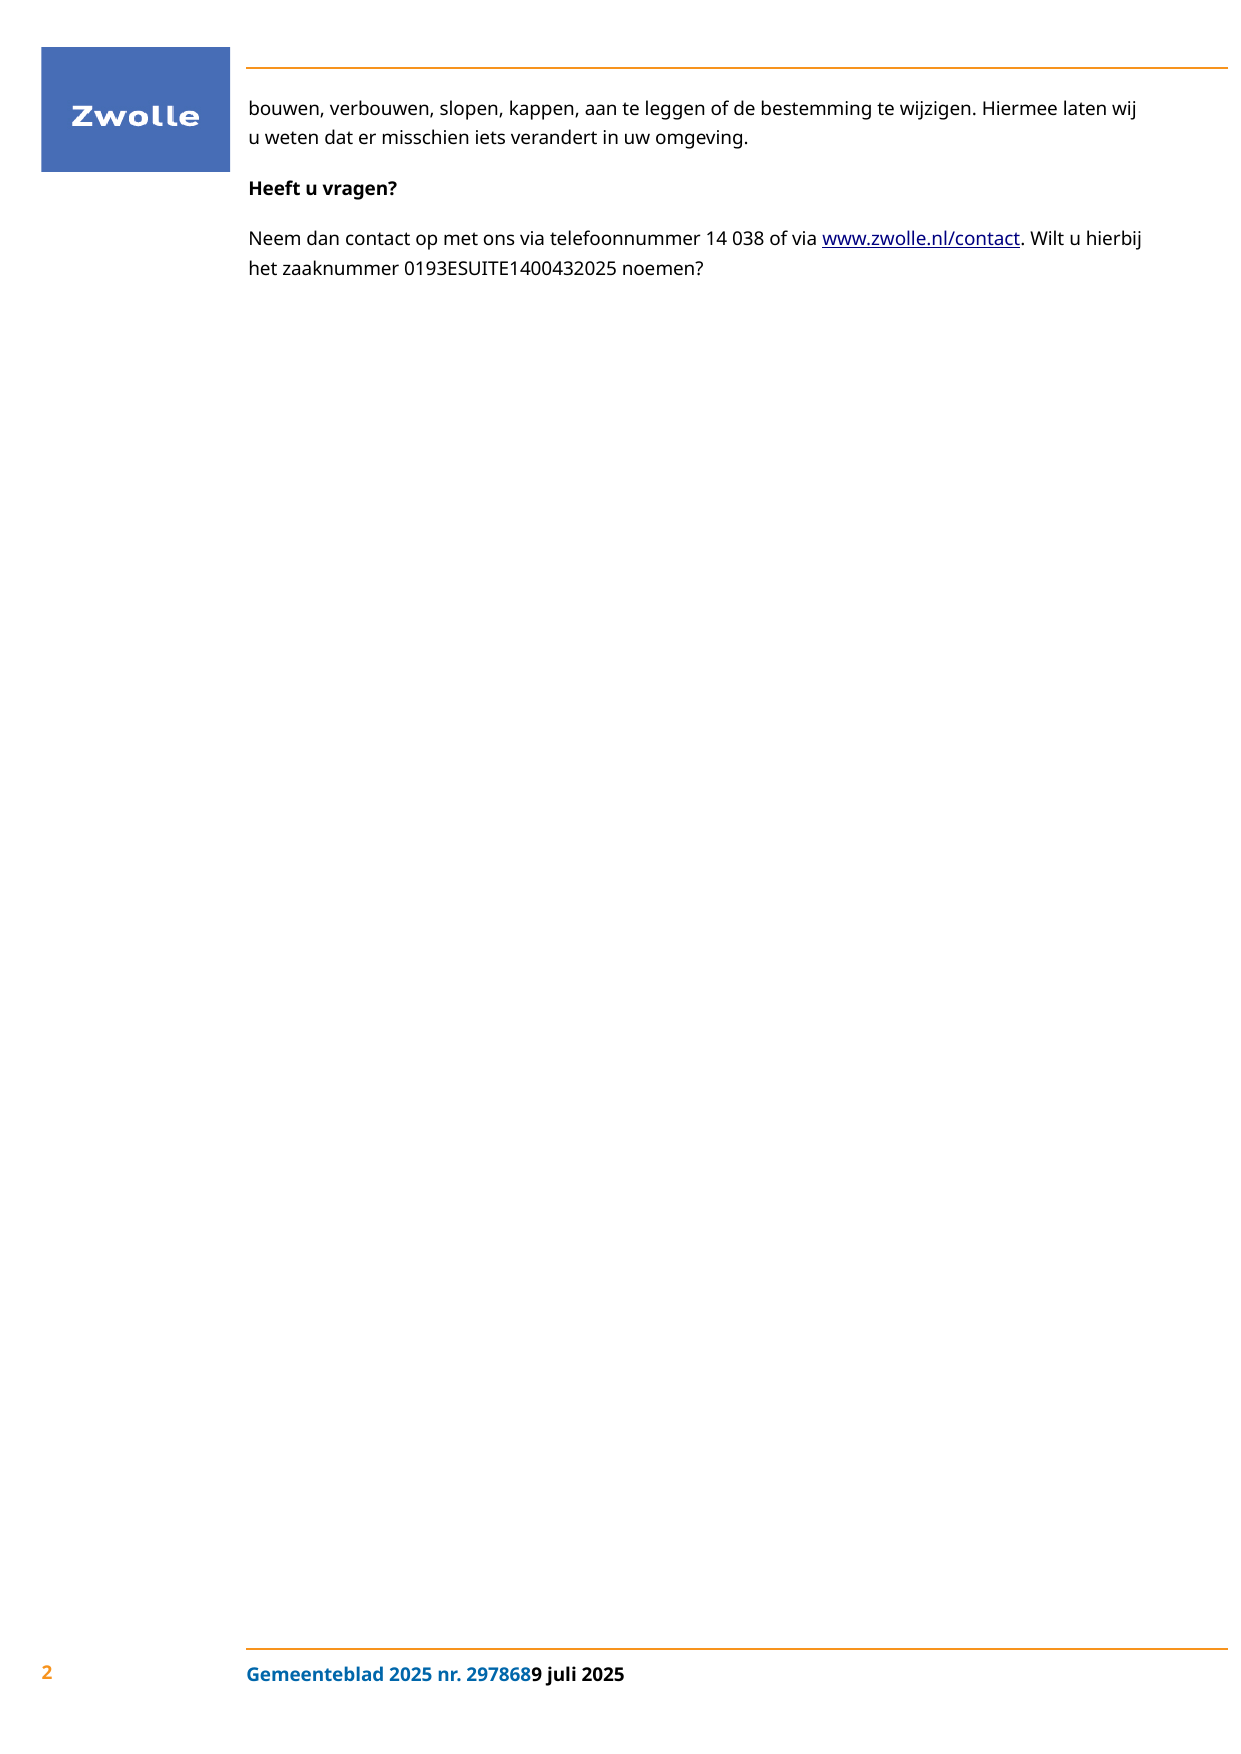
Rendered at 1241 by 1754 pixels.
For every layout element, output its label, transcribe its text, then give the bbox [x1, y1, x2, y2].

text Heeft u vragen? [248, 175, 1152, 201]
text Neem dan contact op met ons via telefoonnummer 14 038 of via www.zwolle.nl/contact. Wilt u hierbij het zaaknummer 0193ESUITE1400432025 noemen? [248, 225, 1152, 281]
text bouwen, verbouwen, slopen, kappen, aan te leggen of de bestemming te wijzigen. Hiermee laten wij u weten dat er misschien iets verandert in uw omgeving. [248, 95, 1152, 150]
picture [41, 47, 231, 172]
